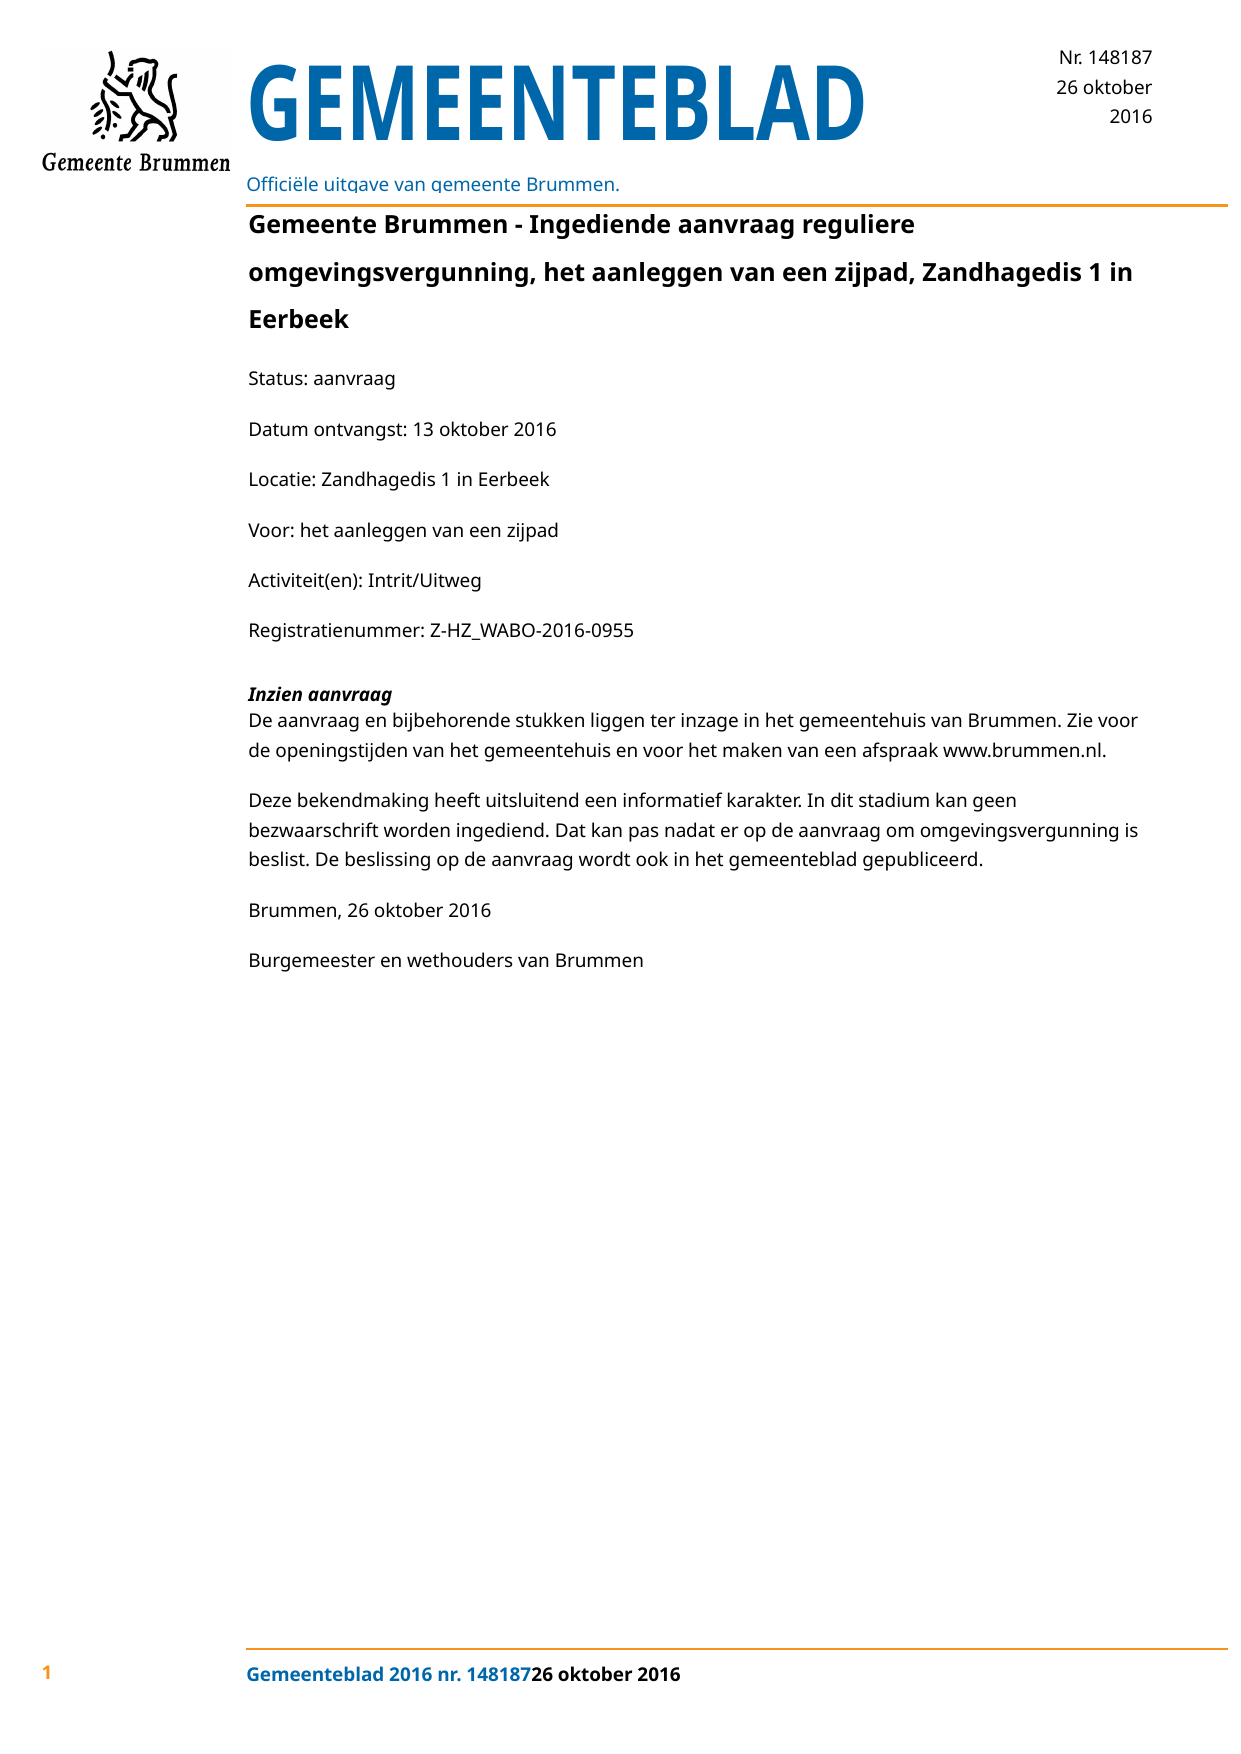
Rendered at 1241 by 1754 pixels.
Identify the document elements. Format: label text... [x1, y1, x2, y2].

picture [41, 47, 231, 172]
text Activiteit(en): Intrit/Uitweg [248, 567, 1152, 593]
text De aanvraag en bijbehorende stukken liggen ter inzage in het gemeentehuis van Brummen. Zie voor de openingstijden van het gemeentehuis en voor het maken van een afspraak www.brummen.nl. [248, 707, 1152, 763]
text Locatie: Zandhagedis 1 in Eerbeek [248, 466, 1152, 492]
text Datum ontvangst: 13 oktober 2016 [248, 416, 1152, 442]
text Inzien aanvraag [248, 682, 1152, 707]
text Brummen, 26 oktober 2016 [248, 897, 1152, 923]
text Deze bekendmaking heeft uitsluitend een informatief karakter. In dit stadium kan geen bezwaarschrift worden ingediend. Dat kan pas nadat er op de aanvraag om omgevingsvergunning is beslist. De beslissing op de aanvraag wordt ook in het gemeenteblad gepubliceerd. [248, 787, 1152, 872]
text Burgemeester en wethouders van Brummen [248, 947, 1152, 973]
text Voor: het aanleggen van een zijpad [248, 517, 1152, 542]
text Status: aanvraag [248, 366, 1152, 391]
text Gemeente Brummen - Ingediende aanvraag reguliere omgevingsvergunning, het aanleggen van een zijpad, Zandhagedis 1 in Eerbeek [248, 207, 1152, 336]
text Registratienummer: Z-HZ_WABO-2016-0955 [248, 618, 1152, 643]
